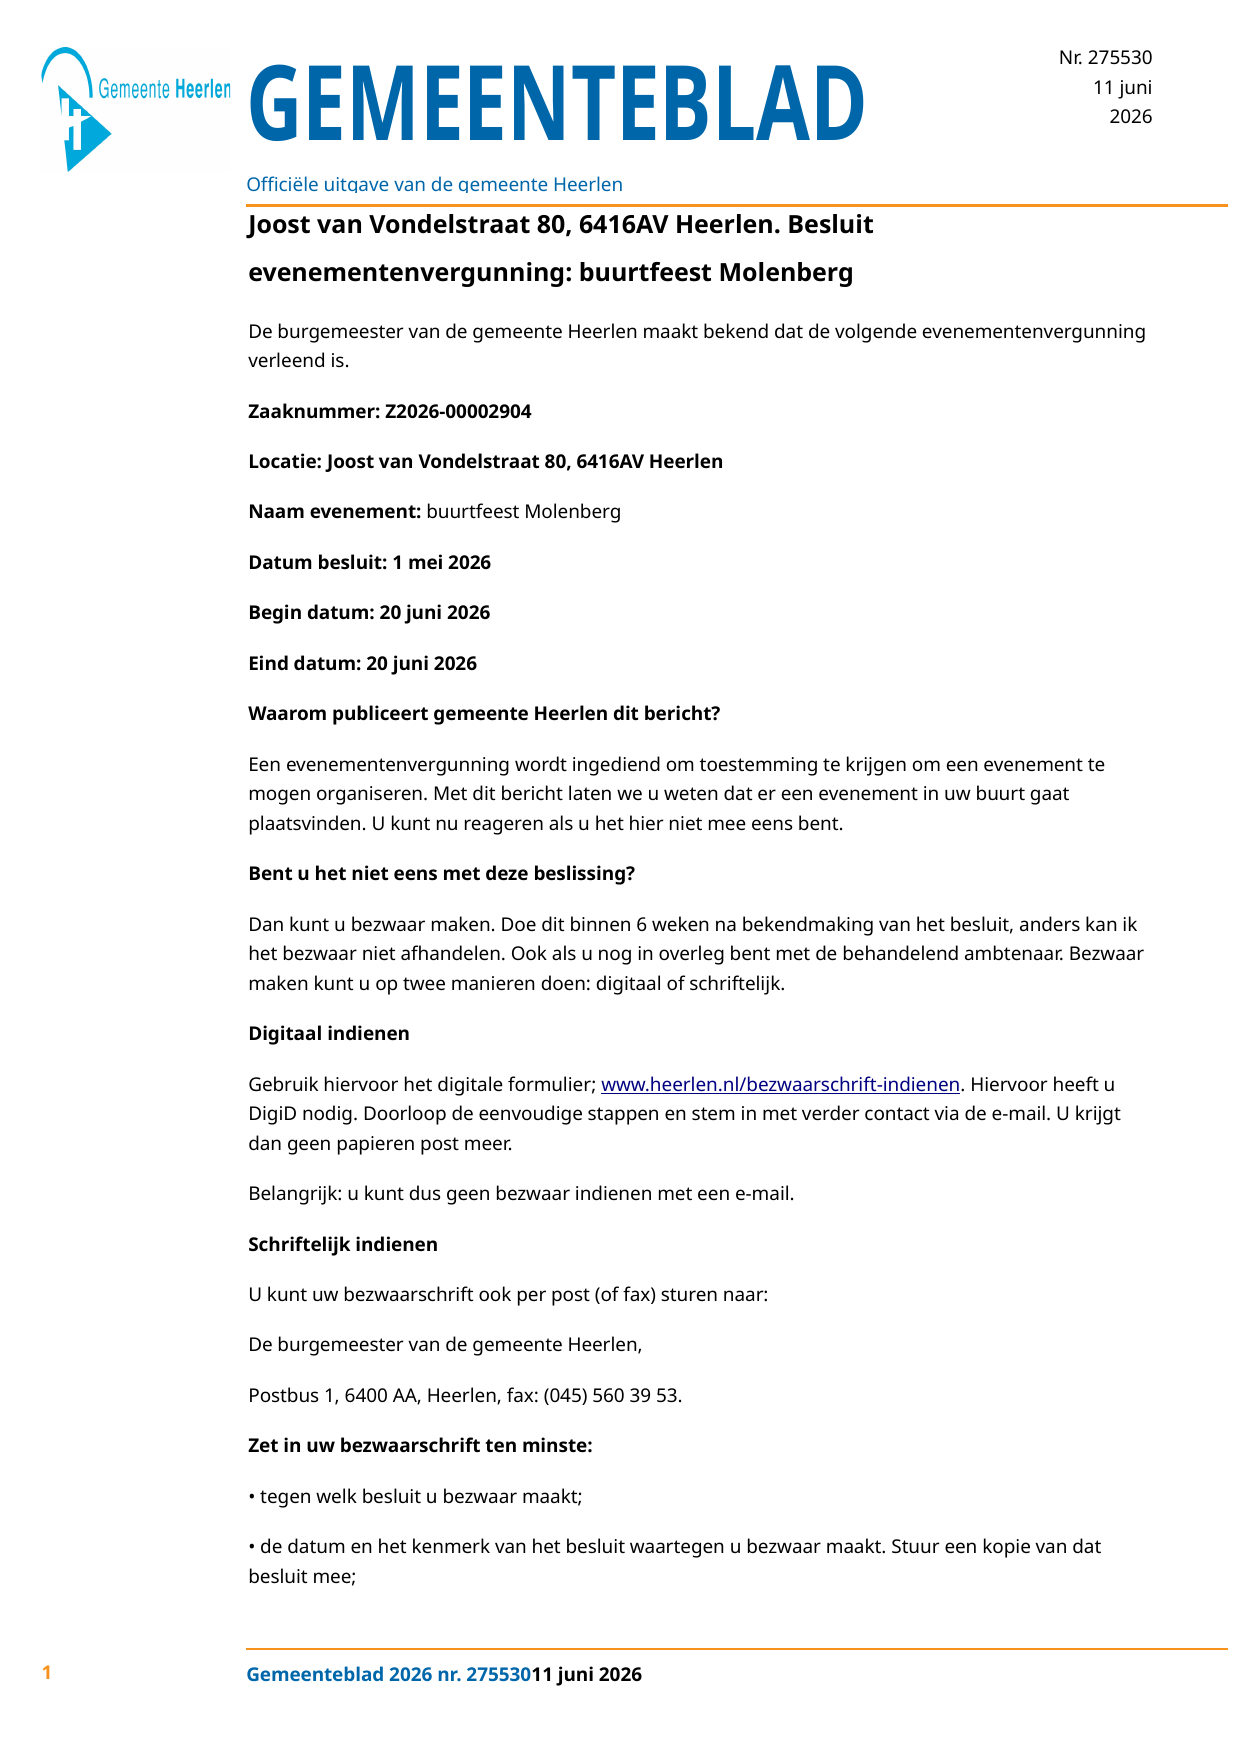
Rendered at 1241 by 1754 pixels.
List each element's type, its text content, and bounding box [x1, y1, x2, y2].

text Dan kunt u bezwaar maken. Doe dit binnen 6 weken na bekendmaking van het besluit, anders kan ik het bezwaar niet afhandelen. Ook als u nog in overleg bent met de behandelend ambtenaar. Bezwaar maken kunt u op twee manieren doen: digitaal of schriftelijk. [248, 911, 1152, 996]
text • de datum en het kenmerk van het besluit waartegen u bezwaar maakt. Stuur een kopie van dat besluit mee; [248, 1533, 1152, 1589]
text Bent u het niet eens met deze beslissing? [248, 860, 1152, 886]
picture [41, 47, 231, 172]
text Waarom publiceert gemeente Heerlen dit bericht? [248, 700, 1152, 726]
text Een evenementenvergunning wordt ingediend om toestemming te krijgen om een evenement te mogen organiseren. Met dit bericht laten we u weten dat er een evenement in uw buurt gaat plaatsvinden. U kunt nu reageren als u het hier niet mee eens bent. [248, 751, 1152, 836]
text Zet in uw bezwaarschrift ten minste: [248, 1432, 1152, 1458]
picture [41, 47, 59, 70]
text U kunt uw bezwaarschrift ook per post (of fax) sturen naar: [248, 1281, 1152, 1307]
text Belangrijk: u kunt dus geen bezwaar indienen met een e-mail. [248, 1180, 1152, 1206]
text Joost van Vondelstraat 80, 6416AV Heerlen. Besluit evenementenvergunning: buurtfeest Molenberg [248, 207, 1152, 288]
text Eind datum: 20 juni 2026 [248, 650, 1152, 676]
text • tegen welk besluit u bezwaar maakt; [248, 1483, 1152, 1509]
text Naam evenement: buurtfeest Molenberg [248, 499, 1152, 524]
text Postbus 1, 6400 AA, Heerlen, fax: (045) 560 39 53. [248, 1382, 1152, 1408]
text Datum besluit: 1 mei 2026 [248, 549, 1152, 575]
text De burgemeester van de gemeente Heerlen maakt bekend dat de volgende evenementenvergunning verleend is. [248, 318, 1152, 373]
text Gebruik hiervoor het digitale formulier; www.heerlen.nl/bezwaarschrift-indienen. Hiervoor heeft u DigiD nodig. Doorloop de eenvoudige stappen en stem in met verder contact via de e-mail. U krijgt dan geen papieren post meer. [248, 1071, 1152, 1156]
text Digitaal indienen [248, 1020, 1152, 1046]
text De burgemeester van de gemeente Heerlen, [248, 1332, 1152, 1357]
text Begin datum: 20 juni 2026 [248, 599, 1152, 625]
text Schriftelijk indienen [248, 1231, 1152, 1257]
text Locatie: Joost van Vondelstraat 80, 6416AV Heerlen [248, 448, 1152, 474]
text Zaaknummer: Z2026-00002904 [248, 398, 1152, 424]
